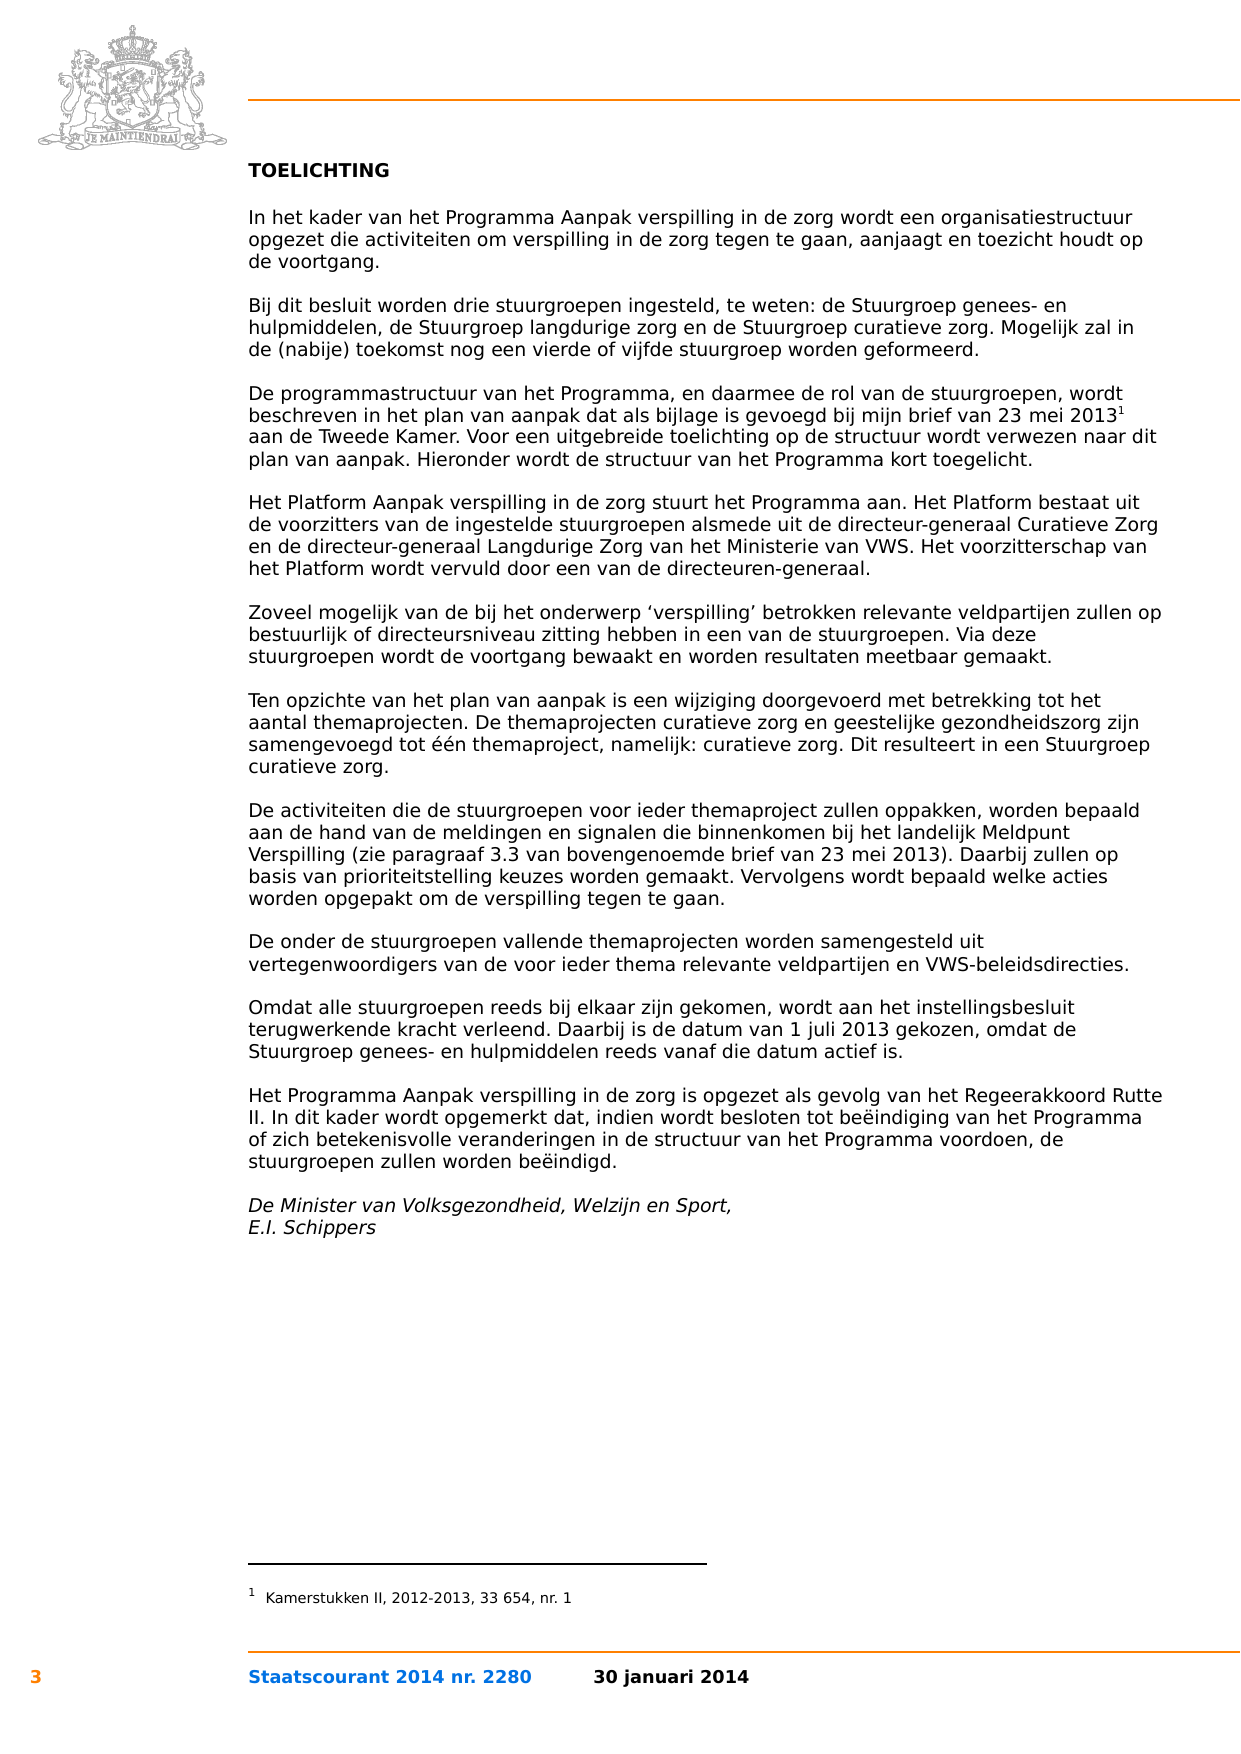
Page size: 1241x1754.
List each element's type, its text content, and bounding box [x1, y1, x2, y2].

text De activiteiten die de stuurgroepen voor ieder themaproject zullen oppakken, worden bepaald aan de hand van de meldingen en signalen die binnenkomen bij het landelijk Meldpunt Verspilling (zie paragraaf 3.3 van bovengenoemde brief van 23 mei 2013). Daarbij zullen op basis van prioriteitstelling keuzes worden gemaakt. Vervolgens wordt bepaald welke acties worden opgepakt om de verspilling tegen te gaan. [248, 800, 1163, 909]
text Bij dit besluit worden drie stuurgroepen ingesteld, te weten: de Stuurgroep genees- en hulpmiddelen, de Stuurgroep langdurige zorg en de Stuurgroep curatieve zorg. Mogelijk zal in de (nabije) toekomst nog een vierde of vijfde stuurgroep worden geformeerd. [248, 295, 1163, 361]
text De Minister van Volksgezondheid, Welzijn en Sport, E.I. Schippers [248, 1195, 1163, 1239]
text Het Platform Aanpak verspilling in de zorg stuurt het Programma aan. Het Platform bestaat uit de voorzitters van de ingestelde stuurgroepen alsmede uit de directeur-generaal Curatieve Zorg en de directeur-generaal Langdurige Zorg van het Ministerie van VWS. Het voorzitterschap van het Platform wordt vervuld door een van de directeuren-generaal. [248, 492, 1163, 580]
text Kamerstukken II, 2012-2013, 33 654, nr. 1 [248, 1586, 1163, 1608]
subtitle TOELICHTING [248, 160, 1163, 182]
text Het Programma Aanpak verspilling in de zorg is opgezet als gevolg van het Regeerakkoord Rutte II. In dit kader wordt opgemerkt dat, indien wordt besloten tot beëindiging van het Programma of zich betekenisvolle veranderingen in de structuur van het Programma voordoen, de stuurgroepen zullen worden beëindigd. [248, 1085, 1163, 1173]
text Zoveel mogelijk van de bij het onderwerp ‘verspilling’ betrokken relevante veldpartijen zullen op bestuurlijk of directeursniveau zitting hebben in een van de stuurgroepen. Via deze stuurgroepen wordt de voortgang bewaakt en worden resultaten meetbaar gemaakt. [248, 602, 1163, 668]
text De onder de stuurgroepen vallende themaprojecten worden samengesteld uit vertegenwoordigers van de voor ieder thema relevante veldpartijen en VWS-beleidsdirecties. [248, 931, 1163, 975]
text De programmastructuur van het Programma, en daarmee de rol van de stuurgroepen, wordt beschreven in het plan van aanpak dat als bijlage is gevoegd bij mijn brief van 23 mei 2013 aan de Tweede Kamer. Voor een uitgebreide toelichting op de structuur wordt verwezen naar dit plan van aanpak. Hieronder wordt de structuur van het Programma kort toegelicht. [248, 382, 1163, 470]
text In het kader van het Programma Aanpak verspilling in de zorg wordt een organisatiestructuur opgezet die activiteiten om verspilling in de zorg tegen te gaan, aanjaagt en toezicht houdt op de voortgang. [248, 207, 1163, 273]
text Omdat alle stuurgroepen reeds bij elkaar zijn gekomen, wordt aan het instellingsbesluit terugwerkende kracht verleend. Daarbij is de datum van 1 juli 2013 gekozen, omdat de Stuurgroep genees- en hulpmiddelen reeds vanaf die datum actief is. [248, 997, 1163, 1063]
text Ten opzichte van het plan van aanpak is een wijziging doorgevoerd met betrekking tot het aantal themaprojecten. De themaprojecten curatieve zorg en geestelijke gezondheidszorg zijn samengevoegd tot één themaproject, namelijk: curatieve zorg. Dit resulteert in een Stuurgroep curatieve zorg. [248, 690, 1163, 778]
picture [38, 25, 227, 150]
